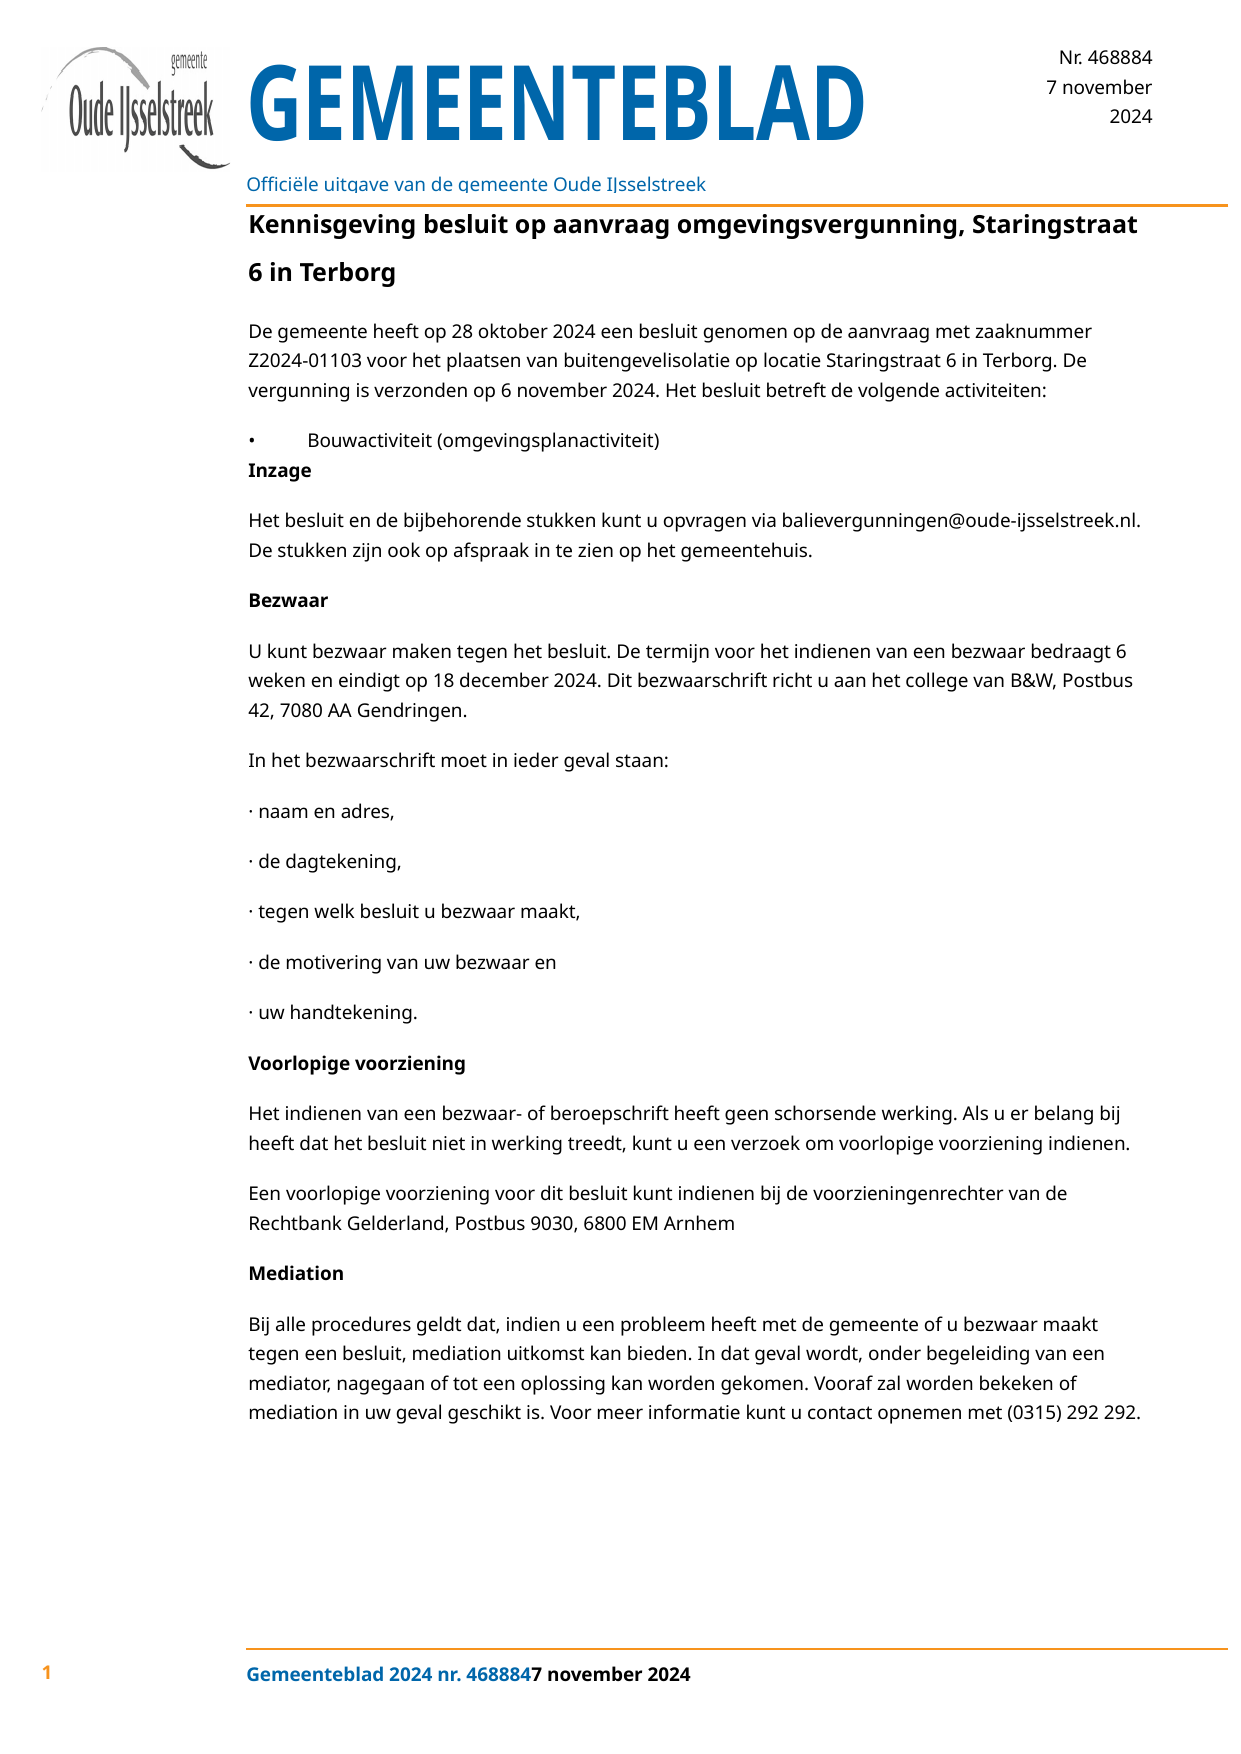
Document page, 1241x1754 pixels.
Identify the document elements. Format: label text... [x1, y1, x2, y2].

list Bouwactiviteit (omgevingsplanactiviteit) [248, 427, 1152, 453]
text Het indienen van een bezwaar- of beroepschrift heeft geen schorsende werking. Als u er belang bij heeft dat het besluit niet in werking treedt, kunt u een verzoek om voorlopige voorziening indienen. [248, 1100, 1152, 1156]
text Inzage [248, 457, 1152, 483]
text · naam en adres, [248, 798, 1152, 824]
text · de dagtekening, [248, 848, 1152, 874]
text U kunt bezwaar maken tegen het besluit. De termijn voor het indienen van een bezwaar bedraagt 6 weken en eindigt op 18 december 2024. Dit bezwaarschrift richt u aan het college van B&W, Postbus 42, 7080 AA Gendringen. [248, 638, 1152, 723]
text De gemeente heeft op 28 oktober 2024 een besluit genomen op de aanvraag met zaaknummer Z2024-01103 voor het plaatsen van buitengevelisolatie op locatie Staringstraat 6 in Terborg. De vergunning is verzonden op 6 november 2024. Het besluit betreft de volgende activiteiten: [248, 318, 1152, 403]
picture [41, 47, 231, 172]
text Een voorlopige voorziening voor dit besluit kunt indienen bij de voorzieningenrechter van de Rechtbank Gelderland, Postbus 9030, 6800 EM Arnhem [248, 1180, 1152, 1236]
text Kennisgeving besluit op aanvraag omgevingsvergunning, Staringstraat 6 in Terborg [248, 207, 1152, 288]
text Bij alle procedures geldt dat, indien u een probleem heeft met de gemeente of u bezwaar maakt tegen een besluit, mediation uitkomst kan bieden. In dat geval wordt, onder begeleiding van een mediator, nagegaan of tot een oplossing kan worden gekomen. Vooraf zal worden bekeken of mediation in uw geval geschikt is. Voor meer informatie kunt u contact opnemen met (0315) 292 292. [248, 1311, 1152, 1425]
text Voorlopige voorziening [248, 1050, 1152, 1076]
text In het bezwaarschrift moet in ieder geval staan: [248, 747, 1152, 773]
text · de motivering van uw bezwaar en [248, 949, 1152, 975]
text · tegen welk besluit u bezwaar maakt, [248, 899, 1152, 924]
text Bezwaar [248, 587, 1152, 613]
text · uw handtekening. [248, 999, 1152, 1025]
text Het besluit en de bijbehorende stukken kunt u opvragen via balievergunningen@oude-ijsselstreek.nl. De stukken zijn ook op afspraak in te zien op het gemeentehuis. [248, 507, 1152, 563]
text Mediation [248, 1260, 1152, 1286]
